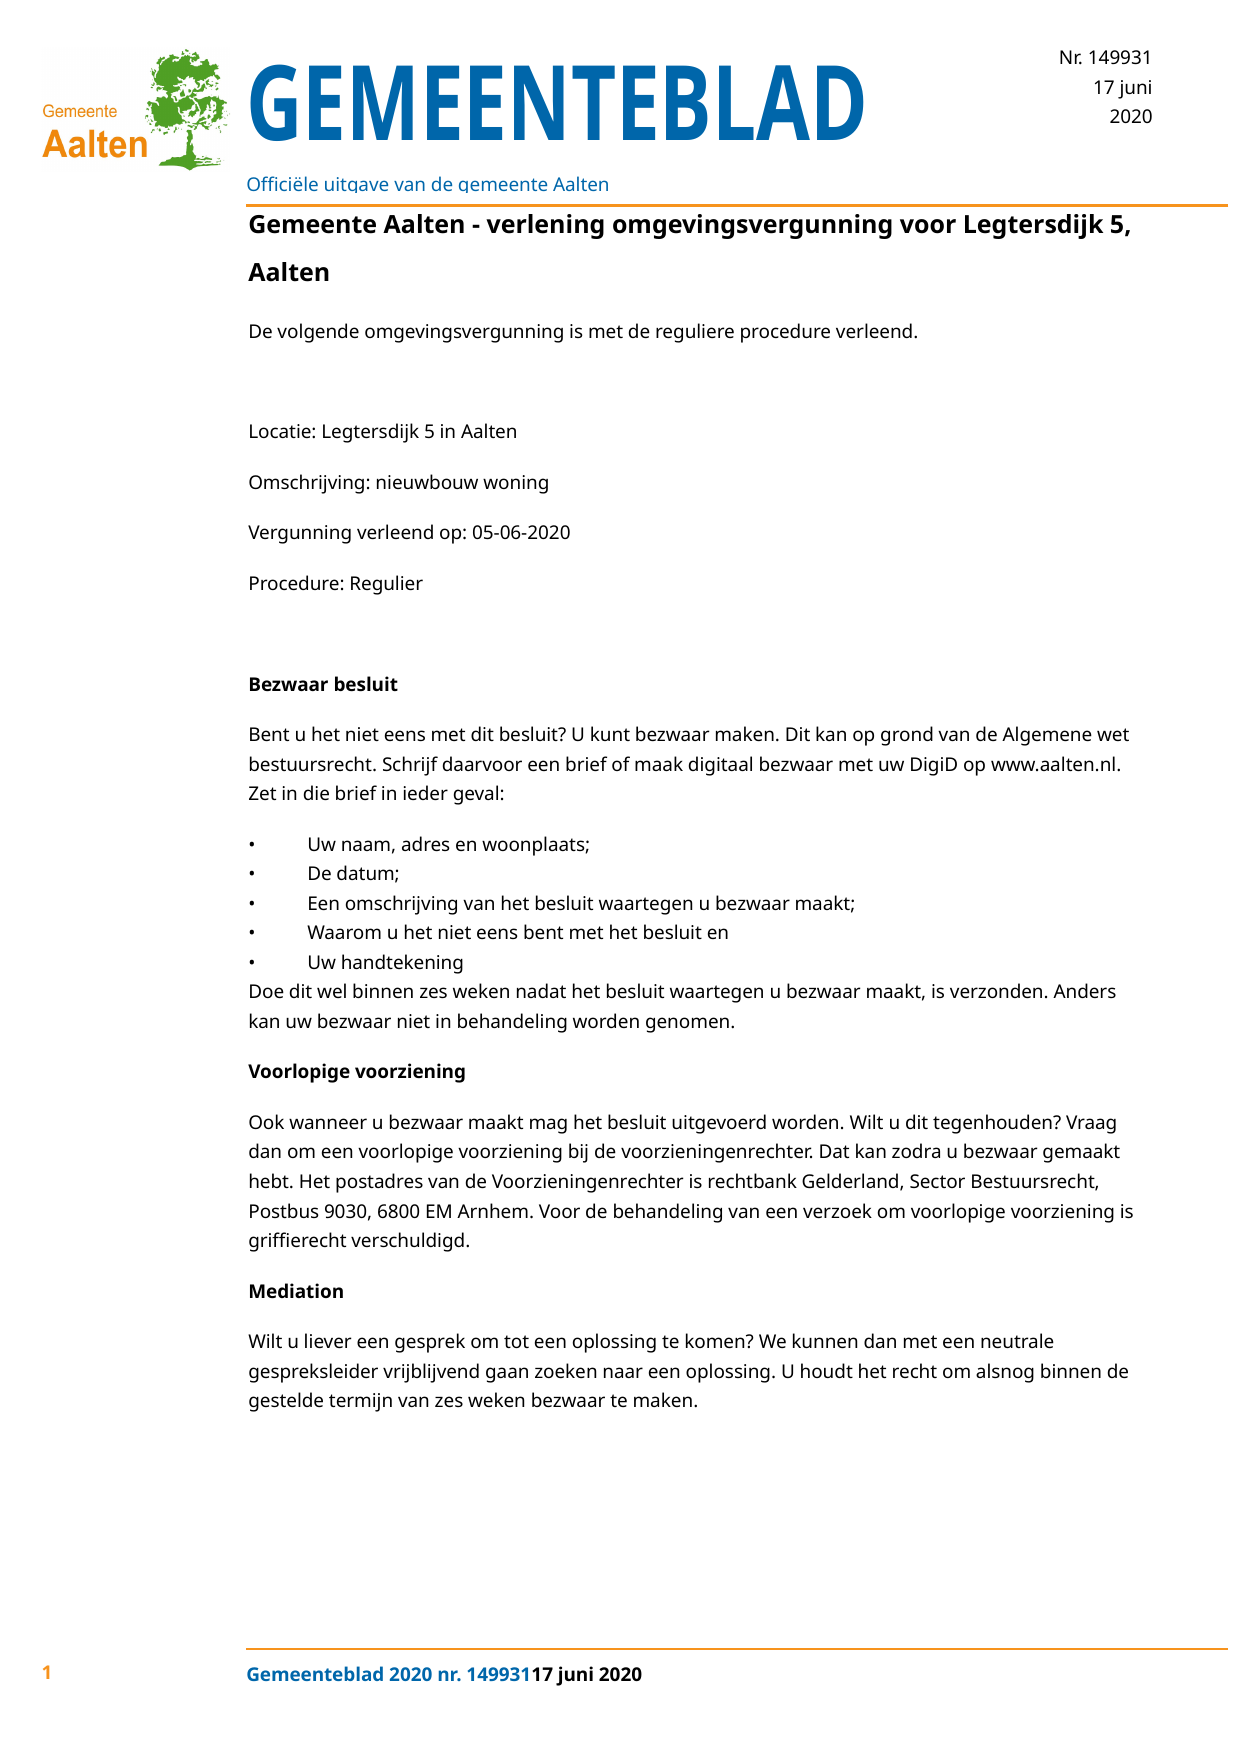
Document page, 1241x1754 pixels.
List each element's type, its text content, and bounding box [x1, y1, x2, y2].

text Ook wanneer u bezwaar maakt mag het besluit uitgevoerd worden. Wilt u dit tegenhouden? Vraag dan om een voorlopige voorziening bij de voorzieningenrechter. Dat kan zodra u bezwaar gemaakt hebt. Het postadres van de Voorzieningenrechter is rechtbank Gelderland, Sector Bestuursrecht, Postbus 9030, 6800 EM Arnhem. Voor de behandeling van een verzoek om voorlopige voorziening is griffierecht verschuldigd. [248, 1109, 1152, 1253]
text De volgende omgevingsvergunning is met de reguliere procedure verleend. [248, 318, 1152, 344]
list Een omschrijving van het besluit waartegen u bezwaar maakt; [248, 890, 1152, 916]
text Bent u het niet eens met dit besluit? U kunt bezwaar maken. Dit kan op grond van de Algemene wet bestuursrecht. Schrijf daarvoor een brief of maak digitaal bezwaar met uw DigiD op www.aalten.nl. Zet in die brief in ieder geval: [248, 721, 1152, 806]
list Uw handtekening [248, 949, 1152, 975]
list Waarom u het niet eens bent met het besluit en [248, 919, 1152, 945]
text Locatie: Legtersdijk 5 in Aalten [248, 419, 1152, 444]
list De datum; [248, 860, 1152, 886]
text Mediation [248, 1278, 1152, 1304]
text Doe dit wel binnen zes weken nadat het besluit waartegen u bezwaar maakt, is verzonden. Anders kan uw bezwaar niet in behandeling worden genomen. [248, 979, 1152, 1034]
text Gemeente Aalten - verlening omgevingsvergunning voor Legtersdijk 5, Aalten [248, 207, 1152, 288]
text Voorlopige voorziening [248, 1059, 1152, 1084]
text Omschrijving: nieuwbouw woning [248, 469, 1152, 495]
list Uw naam, adres en woonplaats; [248, 831, 1152, 857]
picture [41, 47, 231, 172]
text Wilt u liever een gesprek om tot een oplossing te komen? We kunnen dan met een neutrale gespreksleider vrijblijvend gaan zoeken naar een oplossing. U houdt het recht om alsnog binnen de gestelde termijn van zes weken bezwaar te maken. [248, 1328, 1152, 1413]
text Bezwaar besluit [248, 671, 1152, 697]
text Vergunning verleend op: 05-06-2020 [248, 519, 1152, 545]
text Procedure: Regulier [248, 570, 1152, 596]
